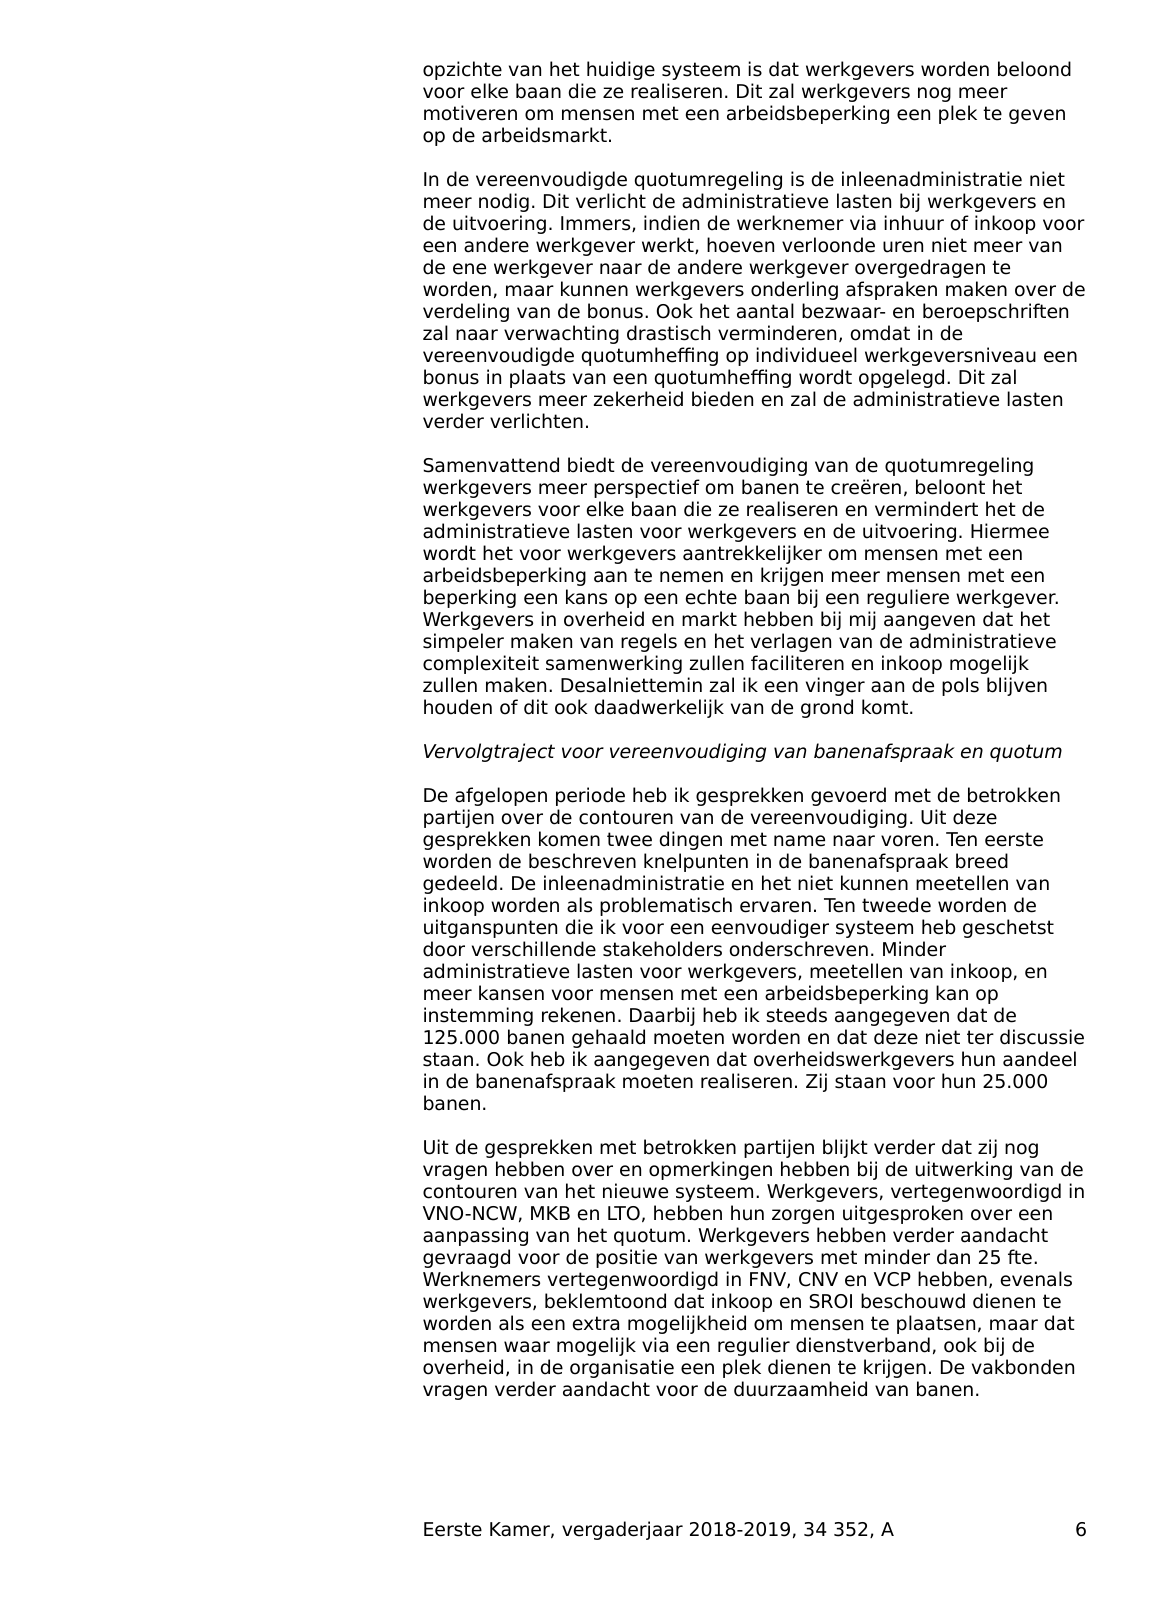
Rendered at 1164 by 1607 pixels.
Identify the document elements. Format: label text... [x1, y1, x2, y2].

text Samenvattend biedt de vereenvoudiging van de quotumregeling werkgevers meer perspectief om banen te creëren, beloont het werkgevers voor elke baan die ze realiseren en vermindert het de administratieve lasten voor werkgevers en de uitvoering. Hiermee wordt het voor werkgevers aantrekkelijker om mensen met een arbeidsbeperking aan te nemen en krijgen meer mensen met een beperking een kans op een echte baan bij een reguliere werkgever. Werkgevers in overheid en markt hebben bij mij aangeven dat het simpeler maken van regels en het verlagen van de administratieve complexiteit samenwerking zullen faciliteren en inkoop mogelijk zullen maken. Desalniettemin zal ik een vinger aan de pols blijven houden of dit ook daadwerkelijk van de grond komt. [422, 455, 1087, 719]
text Uit de gesprekken met betrokken partijen blijkt verder dat zij nog vragen hebben over en opmerkingen hebben bij de uitwerking van de contouren van het nieuwe systeem. Werkgevers, vertegenwoordigd in VNO-NCW, MKB en LTO, hebben hun zorgen uitgesproken over een aanpassing van het quotum. Werkgevers hebben verder aandacht gevraagd voor de positie van werkgevers met minder dan 25 fte. Werknemers vertegenwoordigd in FNV, CNV en VCP hebben, evenals werkgevers, beklemtoond dat inkoop en SROI beschouwd dienen te worden als een extra mogelijkheid om mensen te plaatsen, maar dat mensen waar mogelijk via een regulier dienstverband, ook bij de overheid, in de organisatie een plek dienen te krijgen. De vakbonden vragen verder aandacht voor de duurzaamheid van banen. [422, 1137, 1087, 1401]
text opzichte van het huidige systeem is dat werkgevers worden beloond voor elke baan die ze realiseren. Dit zal werkgevers nog meer motiveren om mensen met een arbeidsbeperking een plek te geven op de arbeidsmarkt. [422, 59, 1087, 147]
text In de vereenvoudigde quotumregeling is de inleenadministratie niet meer nodig. Dit verlicht de administratieve lasten bij werkgevers en de uitvoering. Immers, indien de werknemer via inhuur of inkoop voor een andere werkgever werkt, hoeven verloonde uren niet meer van de ene werkgever naar de andere werkgever overgedragen te worden, maar kunnen werkgevers onderling afspraken maken over de verdeling van de bonus. Ook het aantal bezwaar- en beroepschriften zal naar verwachting drastisch verminderen, omdat in de vereenvoudigde quotumheffing op individueel werkgeversniveau een bonus in plaats van een quotumheffing wordt opgelegd. Dit zal werkgevers meer zekerheid bieden en zal de administratieve lasten verder verlichten. [422, 169, 1087, 433]
text De afgelopen periode heb ik gesprekken gevoerd met de betrokken partijen over de contouren van de vereenvoudiging. Uit deze gesprekken komen twee dingen met name naar voren. Ten eerste worden de beschreven knelpunten in de banenafspraak breed gedeeld. De inleenadministratie en het niet kunnen meetellen van inkoop worden als problematisch ervaren. Ten tweede worden de uitganspunten die ik voor een eenvoudiger systeem heb geschetst door verschillende stakeholders onderschreven. Minder administratieve lasten voor werkgevers, meetellen van inkoop, en meer kansen voor mensen met een arbeidsbeperking kan op instemming rekenen. Daarbij heb ik steeds aangegeven dat de 125.000 banen gehaald moeten worden en dat deze niet ter discussie staan. Ook heb ik aangegeven dat overheidswerkgevers hun aandeel in de banenafspraak moeten realiseren. Zij staan voor hun 25.000 banen. [422, 785, 1087, 1115]
subtitle Vervolgtraject voor vereenvoudiging van banenafspraak en quotum [422, 741, 1087, 763]
